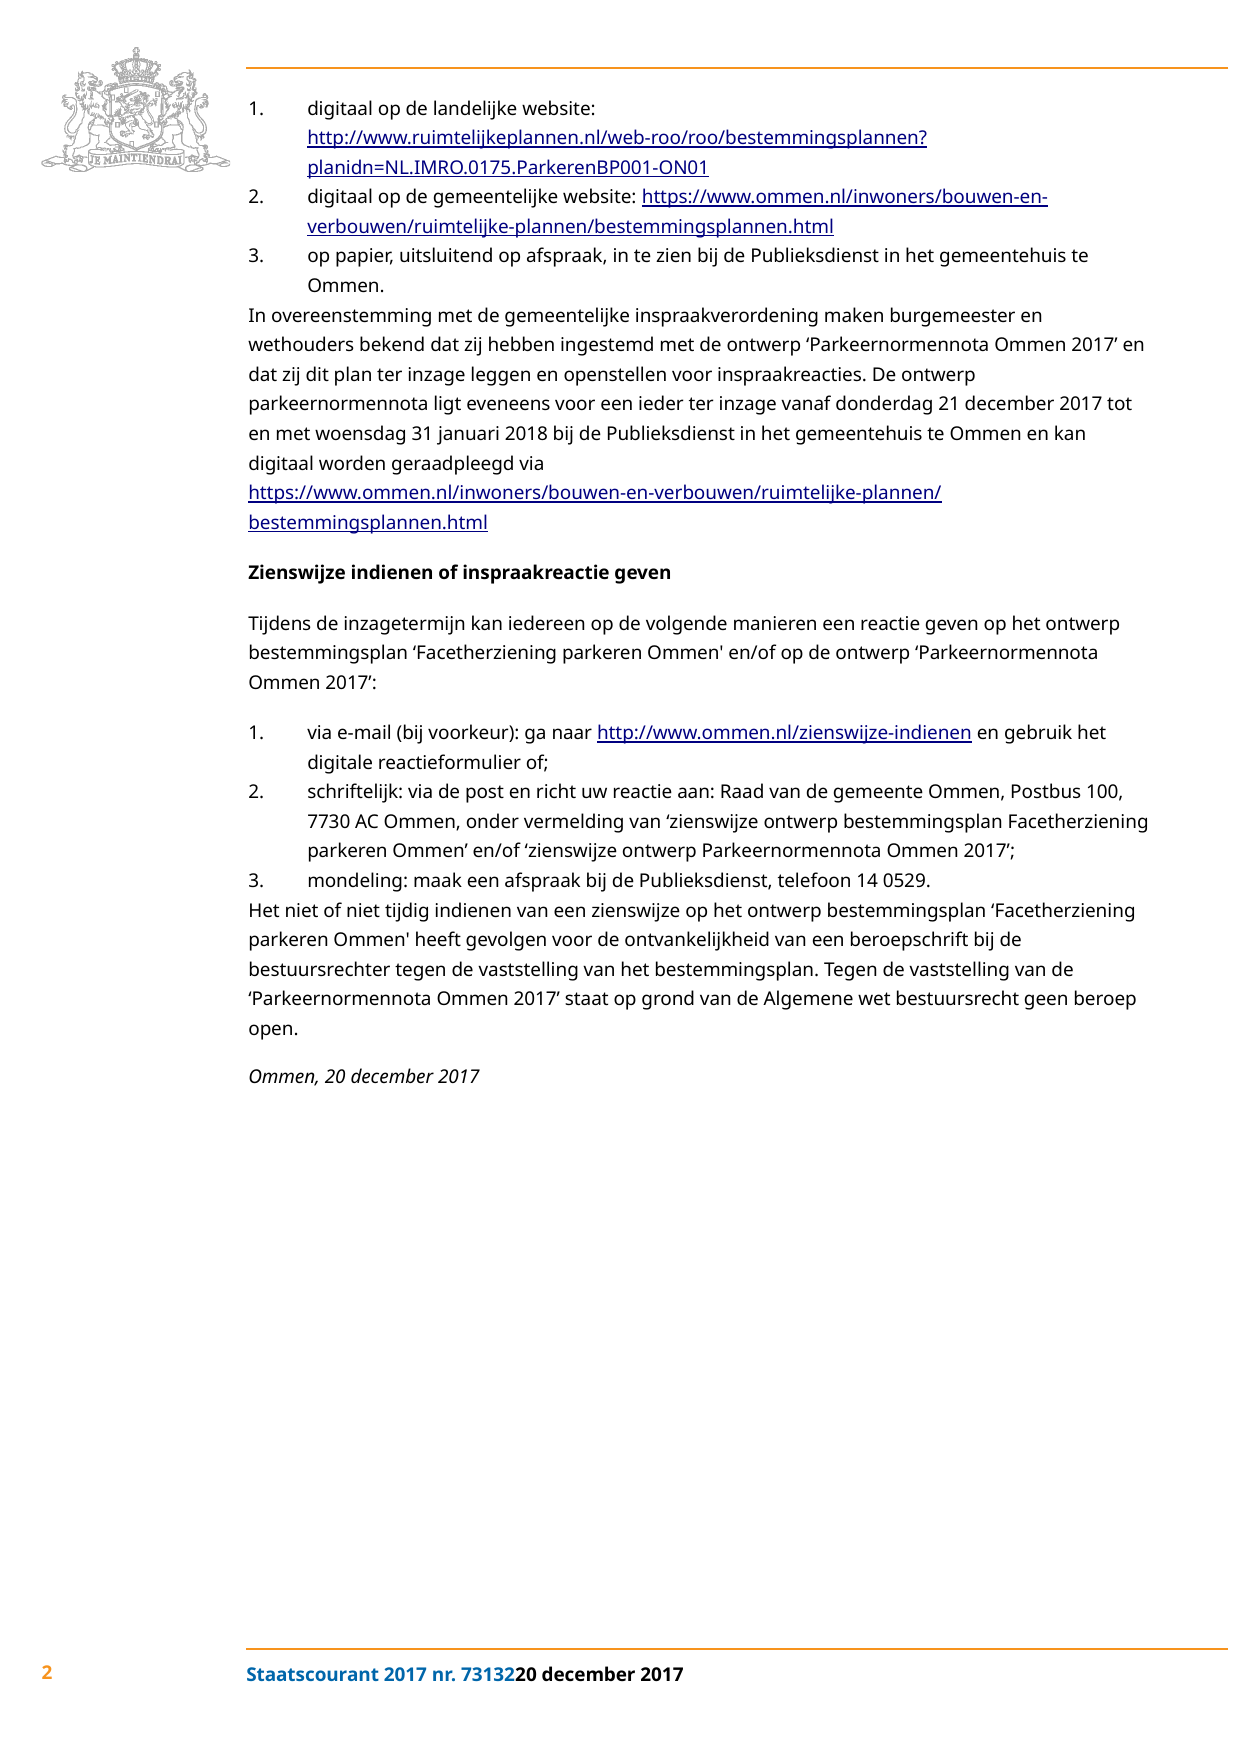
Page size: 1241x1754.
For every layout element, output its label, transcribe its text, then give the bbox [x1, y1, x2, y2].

text Tijdens de inzagetermijn kan iedereen op de volgende manieren een reactie geven op het ontwerp bestemmingsplan ‘Facetherziening parkeren Ommen' en/of op de ontwerp ‘Parkeernormennota Ommen 2017’: [248, 610, 1152, 695]
list op papier, uitsluitend op afspraak, in te zien bij de Publieksdienst in het gemeentehuis te Ommen. [248, 243, 1152, 298]
list mondeling: maak een afspraak bij de Publieksdienst, telefoon 14 0529. [248, 867, 1152, 893]
list schriftelijk: via de post en richt uw reactie aan: Raad van de gemeente Ommen, Postbus 100, 7730 AC Ommen, onder vermelding van ‘zienswijze ontwerp bestemmingsplan Facetherziening parkeren Ommen’ en/of ‘zienswijze ontwerp Parkeernormennota Ommen 2017’; [248, 778, 1152, 863]
text Zienswijze indienen of inspraakreactie geven [248, 559, 1152, 585]
text Ommen, 20 december 2017 [248, 1063, 1152, 1089]
text Het niet of niet tijdig indienen van een zienswijze op het ontwerp bestemmingsplan ‘Facetherziening parkeren Ommen' heeft gevolgen voor de ontvankelijkheid van een beroepschrift bij de bestuursrechter tegen de vaststelling van het bestemmingsplan. Tegen de vaststelling van de ‘Parkeernormennota Ommen 2017’ staat op grond van de Algemene wet bestuursrecht geen beroep open. [248, 897, 1152, 1041]
picture [41, 47, 231, 172]
list digitaal op de gemeentelijke website: https://www.ommen.nl/inwoners/bouwen-en-verbouwen/ruimtelijke-plannen/bestemmingsplannen.html [248, 183, 1152, 239]
text In overeenstemming met de gemeentelijke inspraakverordening maken burgemeester en wethouders bekend dat zij hebben ingestemd met de ontwerp ‘Parkeernormennota Ommen 2017’ en dat zij dit plan ter inzage leggen en openstellen voor inspraakreacties. De ontwerp parkeernormennota ligt eveneens voor een ieder ter inzage vanaf donderdag 21 december 2017 tot en met woensdag 31 januari 2018 bij de Publieksdienst in het gemeentehuis te Ommen en kan digitaal worden geraadpleegd via https://www.ommen.nl/inwoners/bouwen-en-verbouwen/ruimtelijke-plannen/bestemmingsplannen.html [248, 302, 1152, 535]
list digitaal op de landelijke website: http://www.ruimtelijkeplannen.nl/web-roo/roo/bestemmingsplannen?planidn=NL.IMRO.0175.ParkerenBP001-ON01 [248, 95, 1152, 180]
list via e-mail (bij voorkeur): ga naar http://www.ommen.nl/zienswijze-indienen en gebruik het digitale reactieformulier of; [248, 719, 1152, 775]
